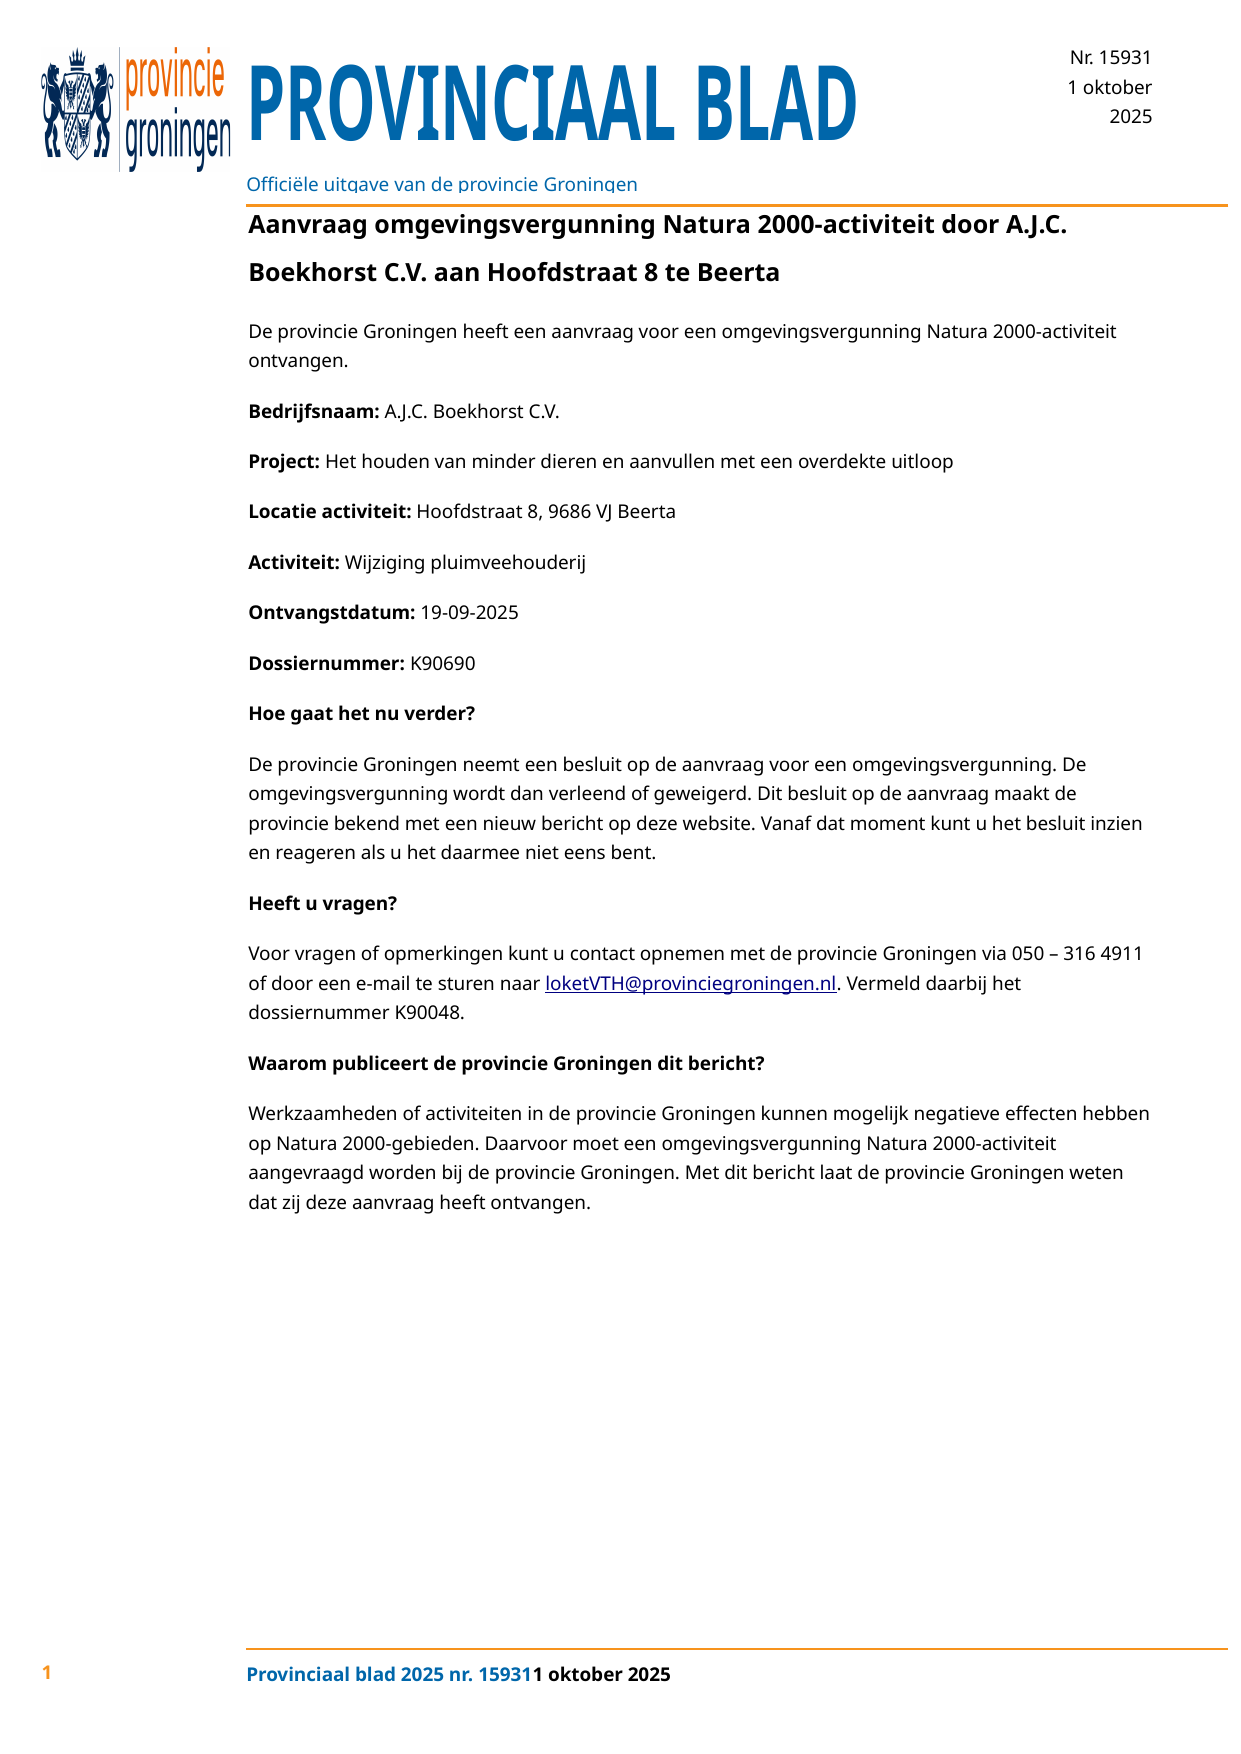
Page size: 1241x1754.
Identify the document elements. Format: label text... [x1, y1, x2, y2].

text Heeft u vragen? [248, 890, 1152, 916]
text Voor vragen of opmerkingen kunt u contact opnemen met de provincie Groningen via 050 – 316 4911 of door een e-mail te sturen naar loketVTH@provinciegroningen.nl. Vermeld daarbij het dossiernummer K90048. [248, 940, 1152, 1025]
text Project: Het houden van minder dieren en aanvullen met een overdekte uitloop [248, 448, 1152, 474]
text Aanvraag omgevingsvergunning Natura 2000-activiteit door A.J.C. Boekhorst C.V. aan Hoofdstraat 8 te Beerta [248, 207, 1152, 288]
text Hoe gaat het nu verder? [248, 700, 1152, 726]
text Werkzaamheden of activiteiten in de provincie Groningen kunnen mogelijk negatieve effecten hebben op Natura 2000-gebieden. Daarvoor moet een omgevingsvergunning Natura 2000-activiteit aangevraagd worden bij de provincie Groningen. Met dit bericht laat de provincie Groningen weten dat zij deze aanvraag heeft ontvangen. [248, 1100, 1152, 1215]
text Dossiernummer: K90690 [248, 650, 1152, 676]
text Ontvangstdatum: 19-09-2025 [248, 599, 1152, 625]
text De provincie Groningen heeft een aanvraag voor een omgevingsvergunning Natura 2000-activiteit ontvangen. [248, 318, 1152, 373]
text Activiteit: Wijziging pluimveehouderij [248, 549, 1152, 575]
text Bedrijfsnaam: A.J.C. Boekhorst C.V. [248, 398, 1152, 424]
text Waarom publiceert de provincie Groningen dit bericht? [248, 1050, 1152, 1076]
text Locatie activiteit: Hoofdstraat 8, 9686 VJ Beerta [248, 499, 1152, 524]
picture [41, 47, 231, 172]
text De provincie Groningen neemt een besluit op de aanvraag voor een omgevingsvergunning. De omgevingsvergunning wordt dan verleend of geweigerd. Dit besluit op de aanvraag maakt de provincie bekend met een nieuw bericht op deze website. Vanaf dat moment kunt u het besluit inzien en reageren als u het daarmee niet eens bent. [248, 751, 1152, 865]
